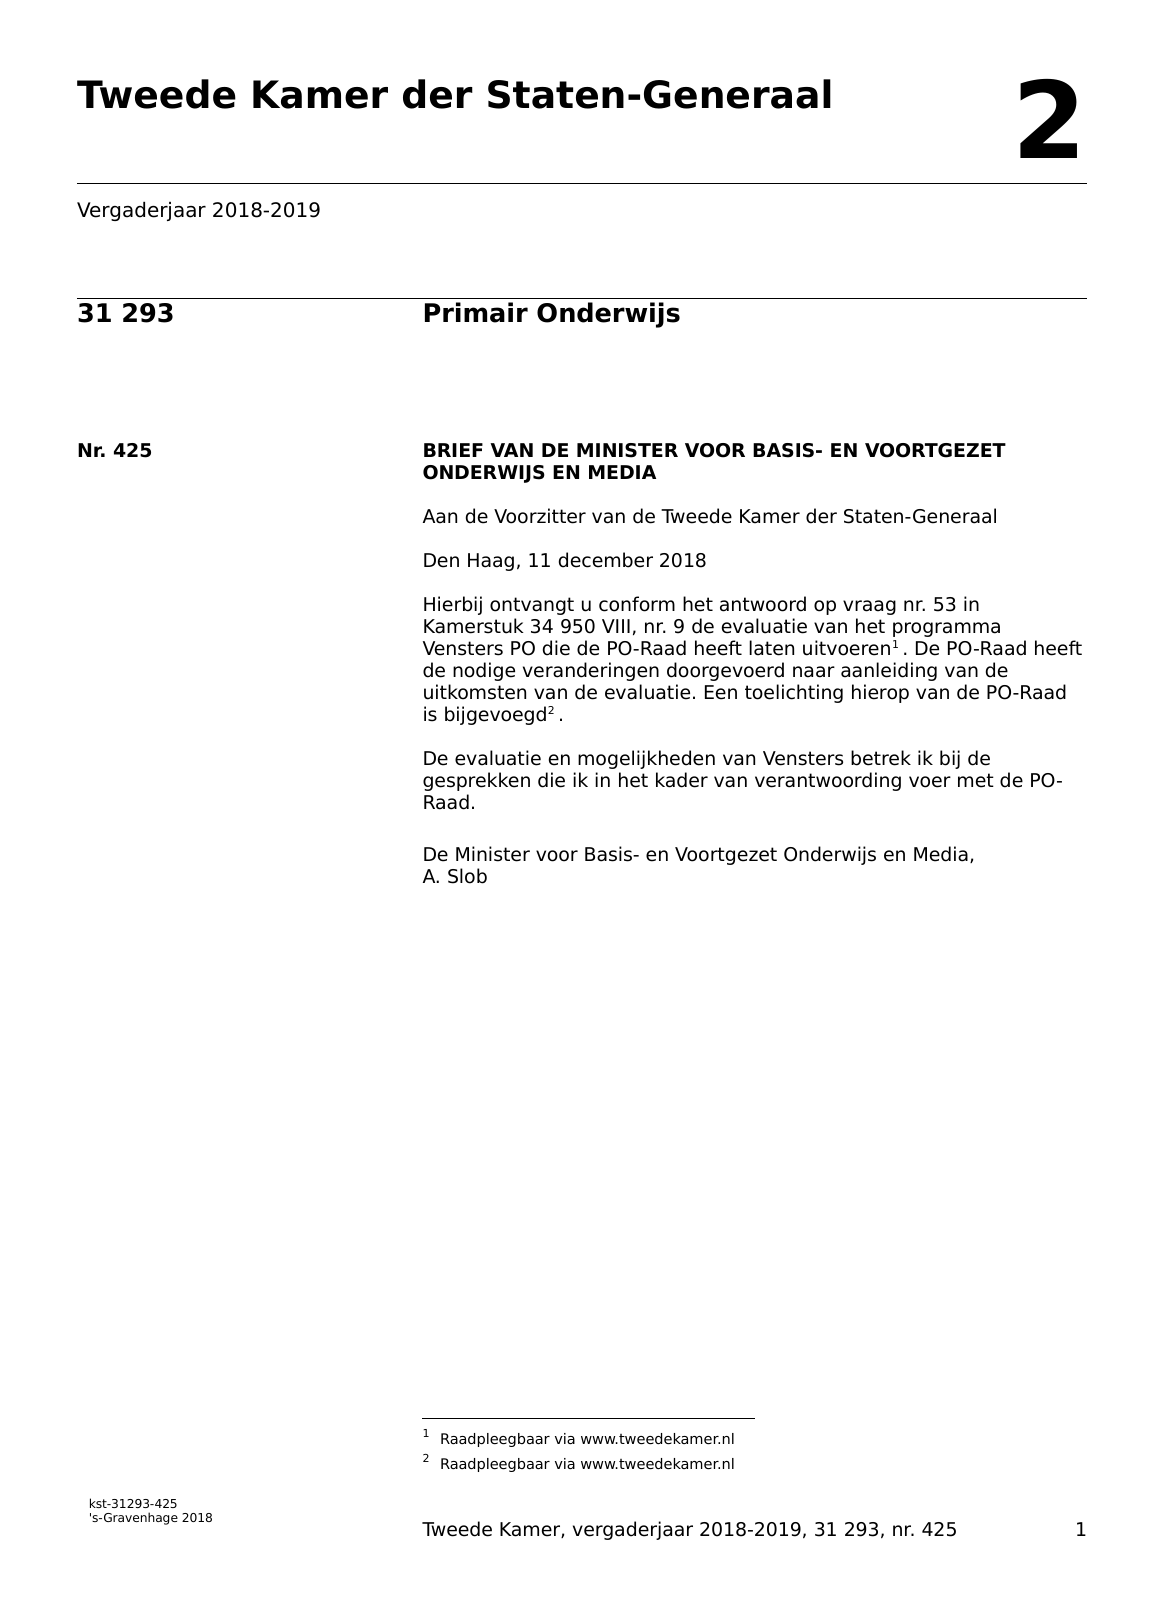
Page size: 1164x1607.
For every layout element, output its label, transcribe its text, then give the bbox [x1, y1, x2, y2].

text Raadpleegbaar via www.tweedekamer.nl [422, 1427, 1087, 1449]
text Hierbij ontvangt u conform het antwoord op vraag nr. 53 in Kamerstuk 34 950 VIII, nr. 9 de evaluatie van het programma Vensters PO die de PO-Raad heeft laten uitvoeren. De PO-Raad heeft de nodige veranderingen doorgevoerd naar aanleiding van de uitkomsten van de evaluatie. Een toelichting hierop van de PO-Raad is bijgevoegd. [422, 594, 1087, 726]
text Den Haag, 11 december 2018 [422, 550, 1087, 572]
subtitle Nr. 425 BRIEF VAN DE MINISTER VOOR BASIS- EN VOORTGEZET ONDERWIJS EN MEDIA [77, 440, 1087, 484]
text 's-Gravenhage 2018 [88, 1511, 323, 1525]
subtitle 31 293 Primair Onderwijs [77, 299, 1087, 329]
table_cell Vergaderjaar 2018-2019 [77, 184, 1087, 298]
text kst-31293-425 [88, 1497, 323, 1511]
text Raadpleegbaar via www.tweedekamer.nl [422, 1452, 1087, 1474]
text Aan de Voorzitter van de Tweede Kamer der Staten-Generaal [422, 506, 1087, 528]
text De evaluatie en mogelijkheden van Vensters betrek ik bij de gesprekken die ik in het kader van verantwoording voer met de PO-Raad. [422, 748, 1087, 814]
text De Minister voor Basis- en Voortgezet Onderwijs en Media, A. Slob [422, 844, 1087, 888]
table_header Tweede Kamer der Staten-Generaal [77, 59, 886, 183]
table_header 2 [886, 59, 1087, 183]
